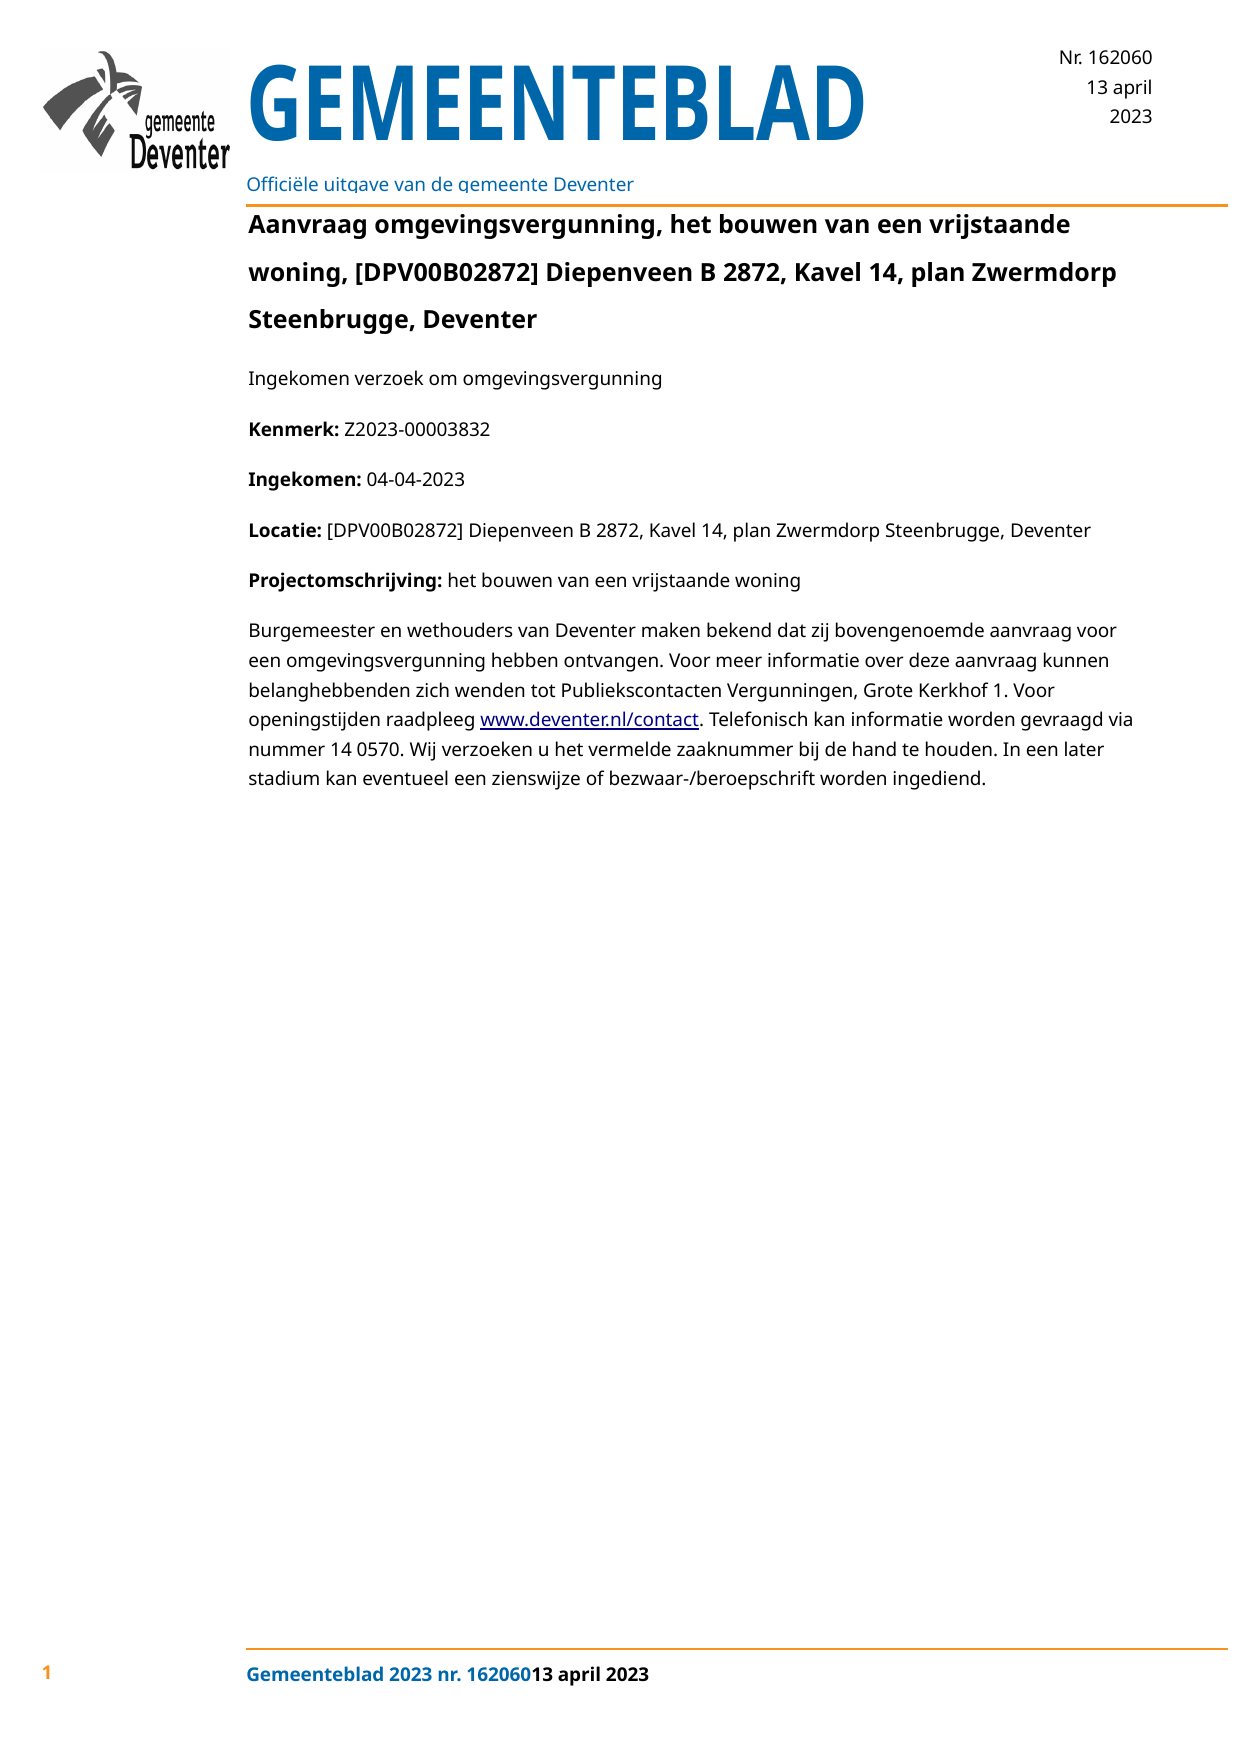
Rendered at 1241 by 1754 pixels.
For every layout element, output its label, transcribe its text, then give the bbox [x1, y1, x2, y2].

text Projectomschrijving: het bouwen van een vrijstaande woning [248, 567, 1152, 593]
text Burgemeester en wethouders van Deventer maken bekend dat zij bovengenoemde aanvraag voor een omgevingsvergunning hebben ontvangen. Voor meer informatie over deze aanvraag kunnen belanghebbenden zich wenden tot Publiekscontacten Vergunningen, Grote Kerkhof 1. Voor openingstijden raadpleeg www.deventer.nl/contact. Telefonisch kan informatie worden gevraagd via nummer 14 0570. Wij verzoeken u het vermelde zaaknummer bij de hand te houden. In een later stadium kan eventueel een zienswijze of bezwaar-/beroepschrift worden ingediend. [248, 618, 1152, 791]
text Kenmerk: Z2023-00003832 [248, 416, 1152, 442]
text Ingekomen: 04-04-2023 [248, 466, 1152, 492]
text Locatie: [DPV00B02872] Diepenveen B 2872, Kavel 14, plan Zwermdorp Steenbrugge, Deventer [248, 517, 1152, 542]
picture [41, 47, 231, 172]
text Ingekomen verzoek om omgevingsvergunning [248, 366, 1152, 391]
text Aanvraag omgevingsvergunning, het bouwen van een vrijstaande woning, [DPV00B02872] Diepenveen B 2872, Kavel 14, plan Zwermdorp Steenbrugge, Deventer [248, 207, 1152, 336]
